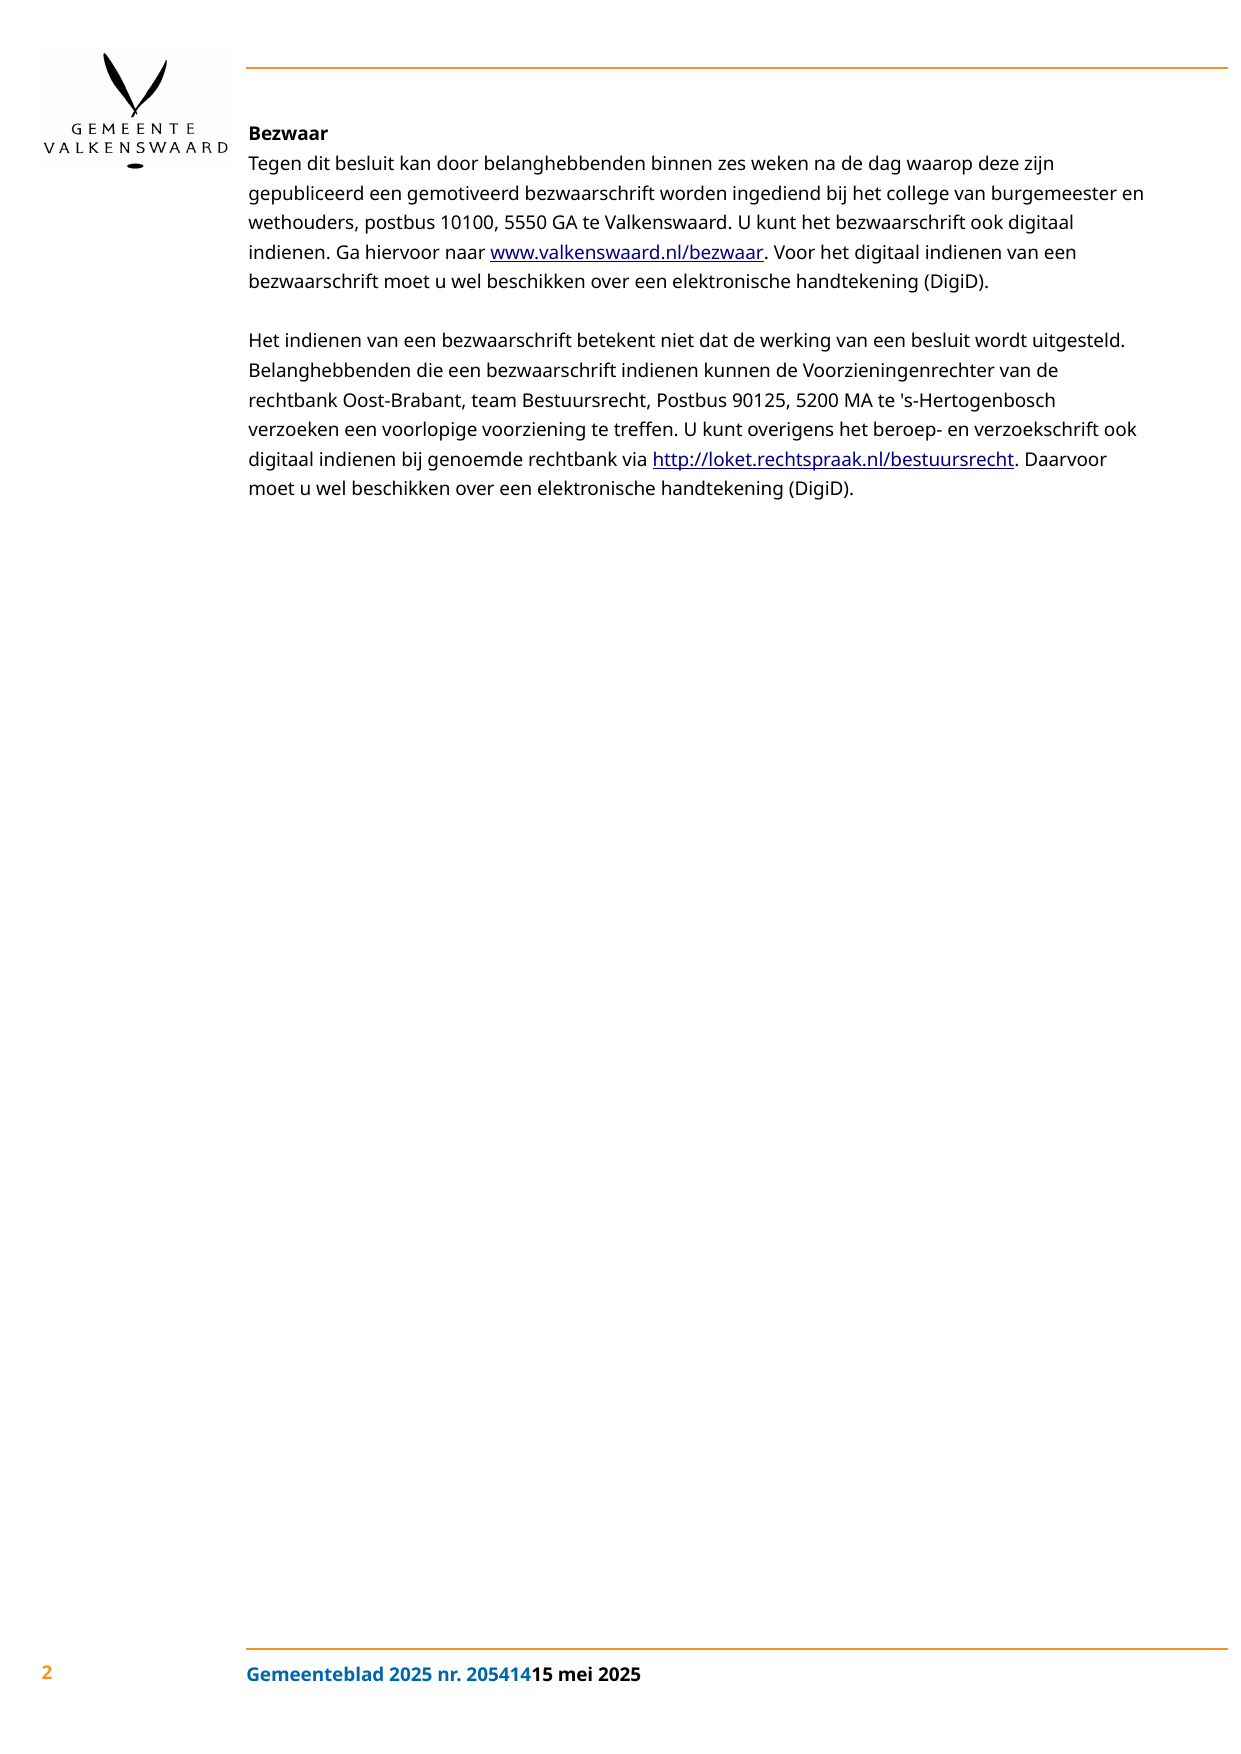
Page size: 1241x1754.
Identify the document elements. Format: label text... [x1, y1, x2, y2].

text Bezwaar [248, 121, 1152, 146]
text Het indienen van een bezwaarschrift betekent niet dat de werking van een besluit wordt uitgesteld. Belanghebbenden die een bezwaarschrift indienen kunnen de Voorzieningenrechter van de rechtbank Oost-Brabant, team Bestuursrecht, Postbus 90125, 5200 MA te 's-Hertogenbosch verzoeken een voorlopige voorziening te treffen. U kunt overigens het beroep- en verzoekschrift ook digitaal indienen bij genoemde rechtbank via http://loket.rechtspraak.nl/bestuursrecht. Daarvoor moet u wel beschikken over een elektronische handtekening (DigiD). [248, 328, 1152, 501]
text Tegen dit besluit kan door belanghebbenden binnen zes weken na de dag waarop deze zijn gepubliceerd een gemotiveerd bezwaarschrift worden ingediend bij het college van burgemeester en wethouders, postbus 10100, 5550 GA te Valkenswaard. U kunt het bezwaarschrift ook digitaal indienen. Ga hiervoor naar www.valkenswaard.nl/bezwaar. Voor het digitaal indienen van een bezwaarschrift moet u wel beschikken over een elektronische handtekening (DigiD). [248, 150, 1152, 294]
picture [41, 47, 231, 172]
